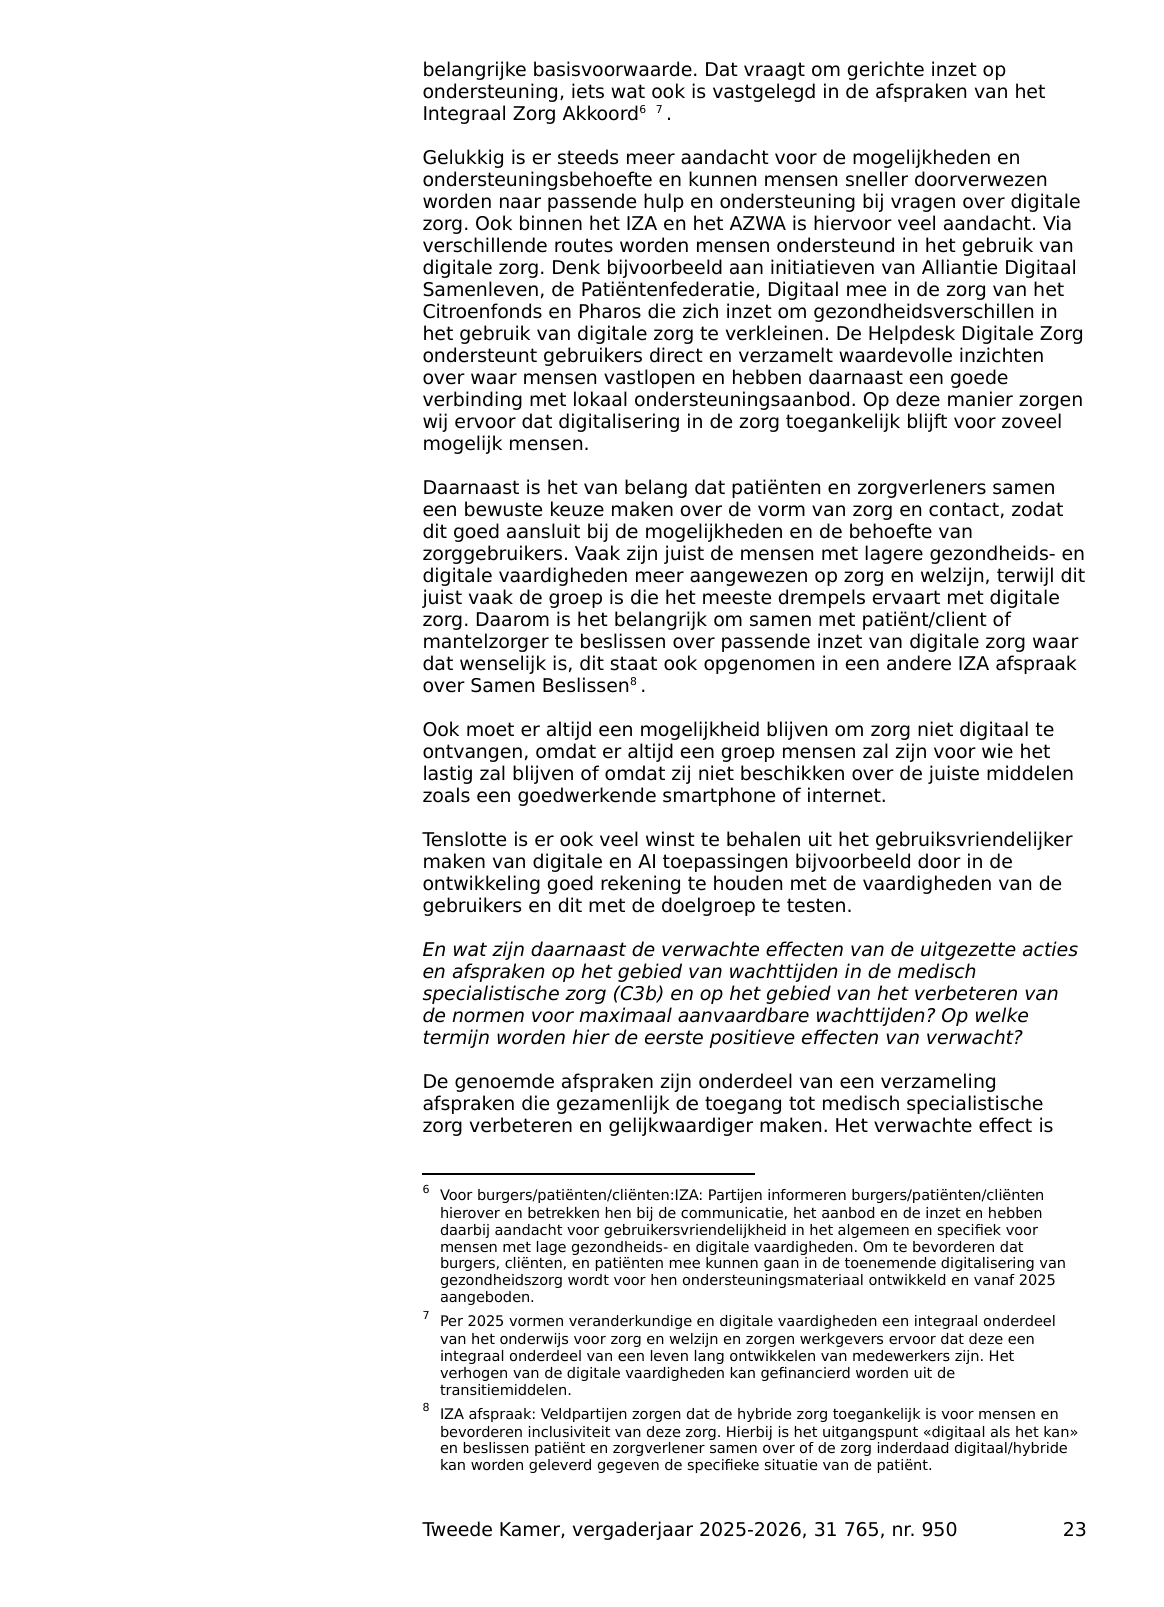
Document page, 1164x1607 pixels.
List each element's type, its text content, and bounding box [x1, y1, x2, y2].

text IZA afspraak: Veldpartijen zorgen dat de hybride zorg toegankelijk is voor mensen en bevorderen inclusiviteit van deze zorg. Hierbij is het uitgangspunt «digitaal als het kan» en beslissen patiënt en zorgverlener samen over of de zorg inderdaad digitaal/hybride kan worden geleverd gegeven de specifieke situatie van de patiënt. [422, 1402, 1087, 1474]
text En wat zijn daarnaast de verwachte effecten van de uitgezette acties en afspraken op het gebied van wachttijden in de medisch specialistische zorg (C3b) en op het gebied van het verbeteren van de normen voor maximaal aanvaardbare wachttijden? Op welke termijn worden hier de eerste positieve effecten van verwacht? [422, 939, 1087, 1049]
text belangrijke basisvoorwaarde. Dat vraagt om gerichte inzet op ondersteuning, iets wat ook is vastgelegd in de afspraken van het Integraal Zorg Akkoord . [422, 59, 1087, 125]
text Per 2025 vormen veranderkundige en digitale vaardigheden een integraal onderdeel van het onderwijs voor zorg en welzijn en zorgen werkgevers ervoor dat deze een integraal onderdeel van een leven lang ontwikkelen van medewerkers zijn. Het verhogen van de digitale vaardigheden kan gefinancierd worden uit de transitiemiddelen. [422, 1309, 1087, 1399]
text Gelukkig is er steeds meer aandacht voor de mogelijkheden en ondersteuningsbehoefte en kunnen mensen sneller doorverwezen worden naar passende hulp en ondersteuning bij vragen over digitale zorg. Ook binnen het IZA en het AZWA is hiervoor veel aandacht. Via verschillende routes worden mensen ondersteund in het gebruik van digitale zorg. Denk bijvoorbeeld aan initiatieven van Alliantie Digitaal Samenleven, de Patiëntenfederatie, Digitaal mee in de zorg van het Citroenfonds en Pharos die zich inzet om gezondheidsverschillen in het gebruik van digitale zorg te verkleinen. De Helpdesk Digitale Zorg ondersteunt gebruikers direct en verzamelt waardevolle inzichten over waar mensen vastlopen en hebben daarnaast een goede verbinding met lokaal ondersteuningsaanbod. Op deze manier zorgen wij ervoor dat digitalisering in de zorg toegankelijk blijft voor zoveel mogelijk mensen. [422, 147, 1087, 455]
text Daarnaast is het van belang dat patiënten en zorgverleners samen een bewuste keuze maken over de vorm van zorg en contact, zodat dit goed aansluit bij de mogelijkheden en de behoefte van zorggebruikers. Vaak zijn juist de mensen met lagere gezondheids- en digitale vaardigheden meer aangewezen op zorg en welzijn, terwijl dit juist vaak de groep is die het meeste drempels ervaart met digitale zorg. Daarom is het belangrijk om samen met patiënt/client of mantelzorger te beslissen over passende inzet van digitale zorg waar dat wenselijk is, dit staat ook opgenomen in een andere IZA afspraak over Samen Beslissen. [422, 477, 1087, 697]
text Voor burgers/patiënten/cliënten:IZA: Partijen informeren burgers/patiënten/cliënten hierover en betrekken hen bij de communicatie, het aanbod en de inzet en hebben daarbij aandacht voor gebruikersvriendelijkheid in het algemeen en specifiek voor mensen met lage gezondheids- en digitale vaardigheden. Om te bevorderen dat burgers, cliënten, en patiënten mee kunnen gaan in de toenemende digitalisering van gezondheidszorg wordt voor hen ondersteuningsmateriaal ontwikkeld en vanaf 2025 aangeboden. [422, 1183, 1087, 1306]
text De genoemde afspraken zijn onderdeel van een verzameling afspraken die gezamenlijk de toegang tot medisch specialistische zorg verbeteren en gelijkwaardiger maken. Het verwachte effect is [422, 1071, 1087, 1137]
text Ook moet er altijd een mogelijkheid blijven om zorg niet digitaal te ontvangen, omdat er altijd een groep mensen zal zijn voor wie het lastig zal blijven of omdat zij niet beschikken over de juiste middelen zoals een goedwerkende smartphone of internet. [422, 719, 1087, 807]
text Tenslotte is er ook veel winst te behalen uit het gebruiksvriendelijker maken van digitale en AI toepassingen bijvoorbeeld door in de ontwikkeling goed rekening te houden met de vaardigheden van de gebruikers en dit met de doelgroep te testen. [422, 829, 1087, 917]
